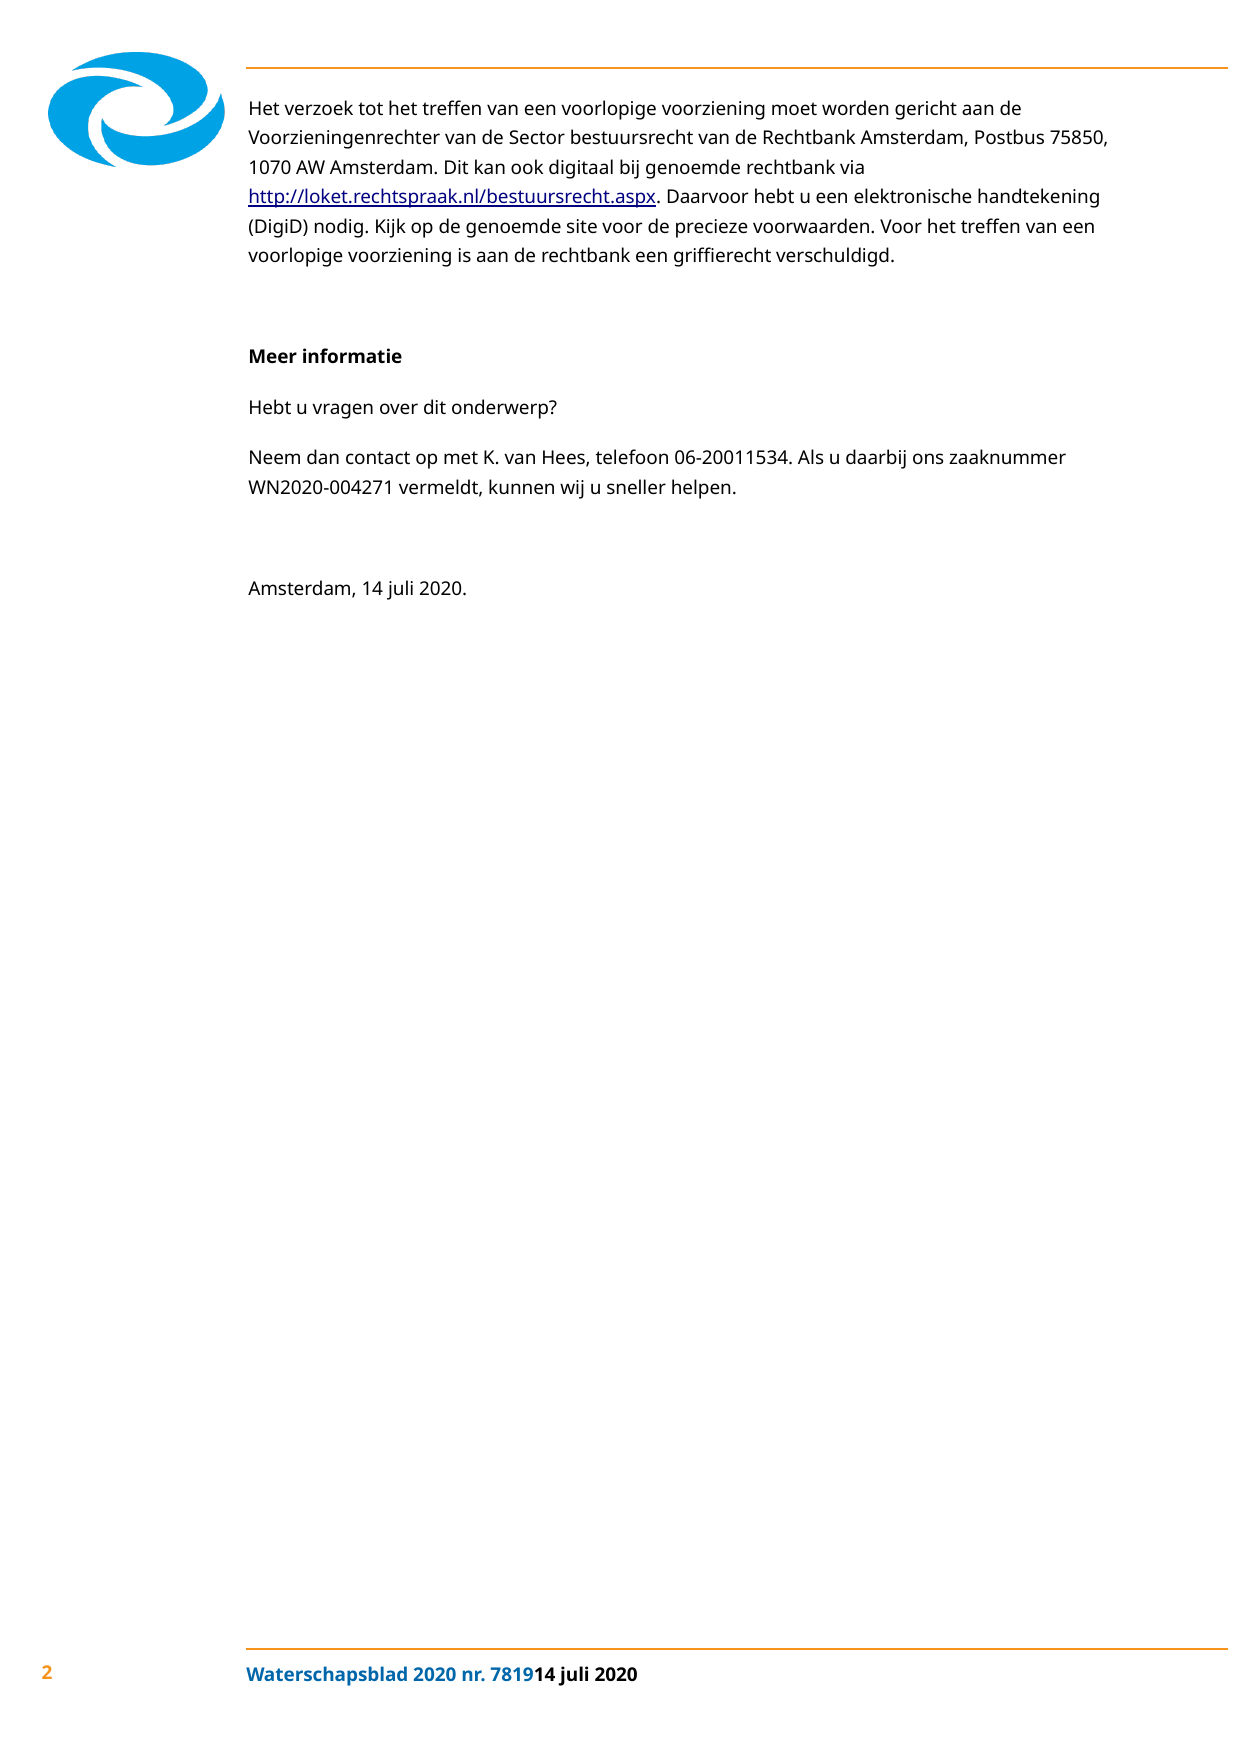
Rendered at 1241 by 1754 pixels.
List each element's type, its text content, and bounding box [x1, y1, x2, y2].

text Het verzoek tot het treffen van een voorlopige voorziening moet worden gericht aan de Voorzieningenrechter van de Sector bestuursrecht van de Rechtbank Amsterdam, Postbus 75850, 1070 AW Amsterdam. Dit kan ook digitaal bij genoemde rechtbank via http://loket.rechtspraak.nl/bestuursrecht.aspx. Daarvoor hebt u een elektronische handtekening (DigiD) nodig. Kijk op de genoemde site voor de precieze voorwaarden. Voor het treffen van een voorlopige voorziening is aan de rechtbank een griffierecht verschuldigd. [248, 95, 1152, 268]
text Neem dan contact op met K. van Hees, telefoon 06-20011534. Als u daarbij ons zaaknummer WN2020-004271 vermeldt, kunnen wij u sneller helpen. [248, 444, 1152, 500]
picture [41, 47, 231, 172]
text Meer informatie [248, 343, 1152, 369]
text Hebt u vragen over dit onderwerp? [248, 394, 1152, 420]
text Amsterdam, 14 juli 2020. [248, 575, 1152, 601]
